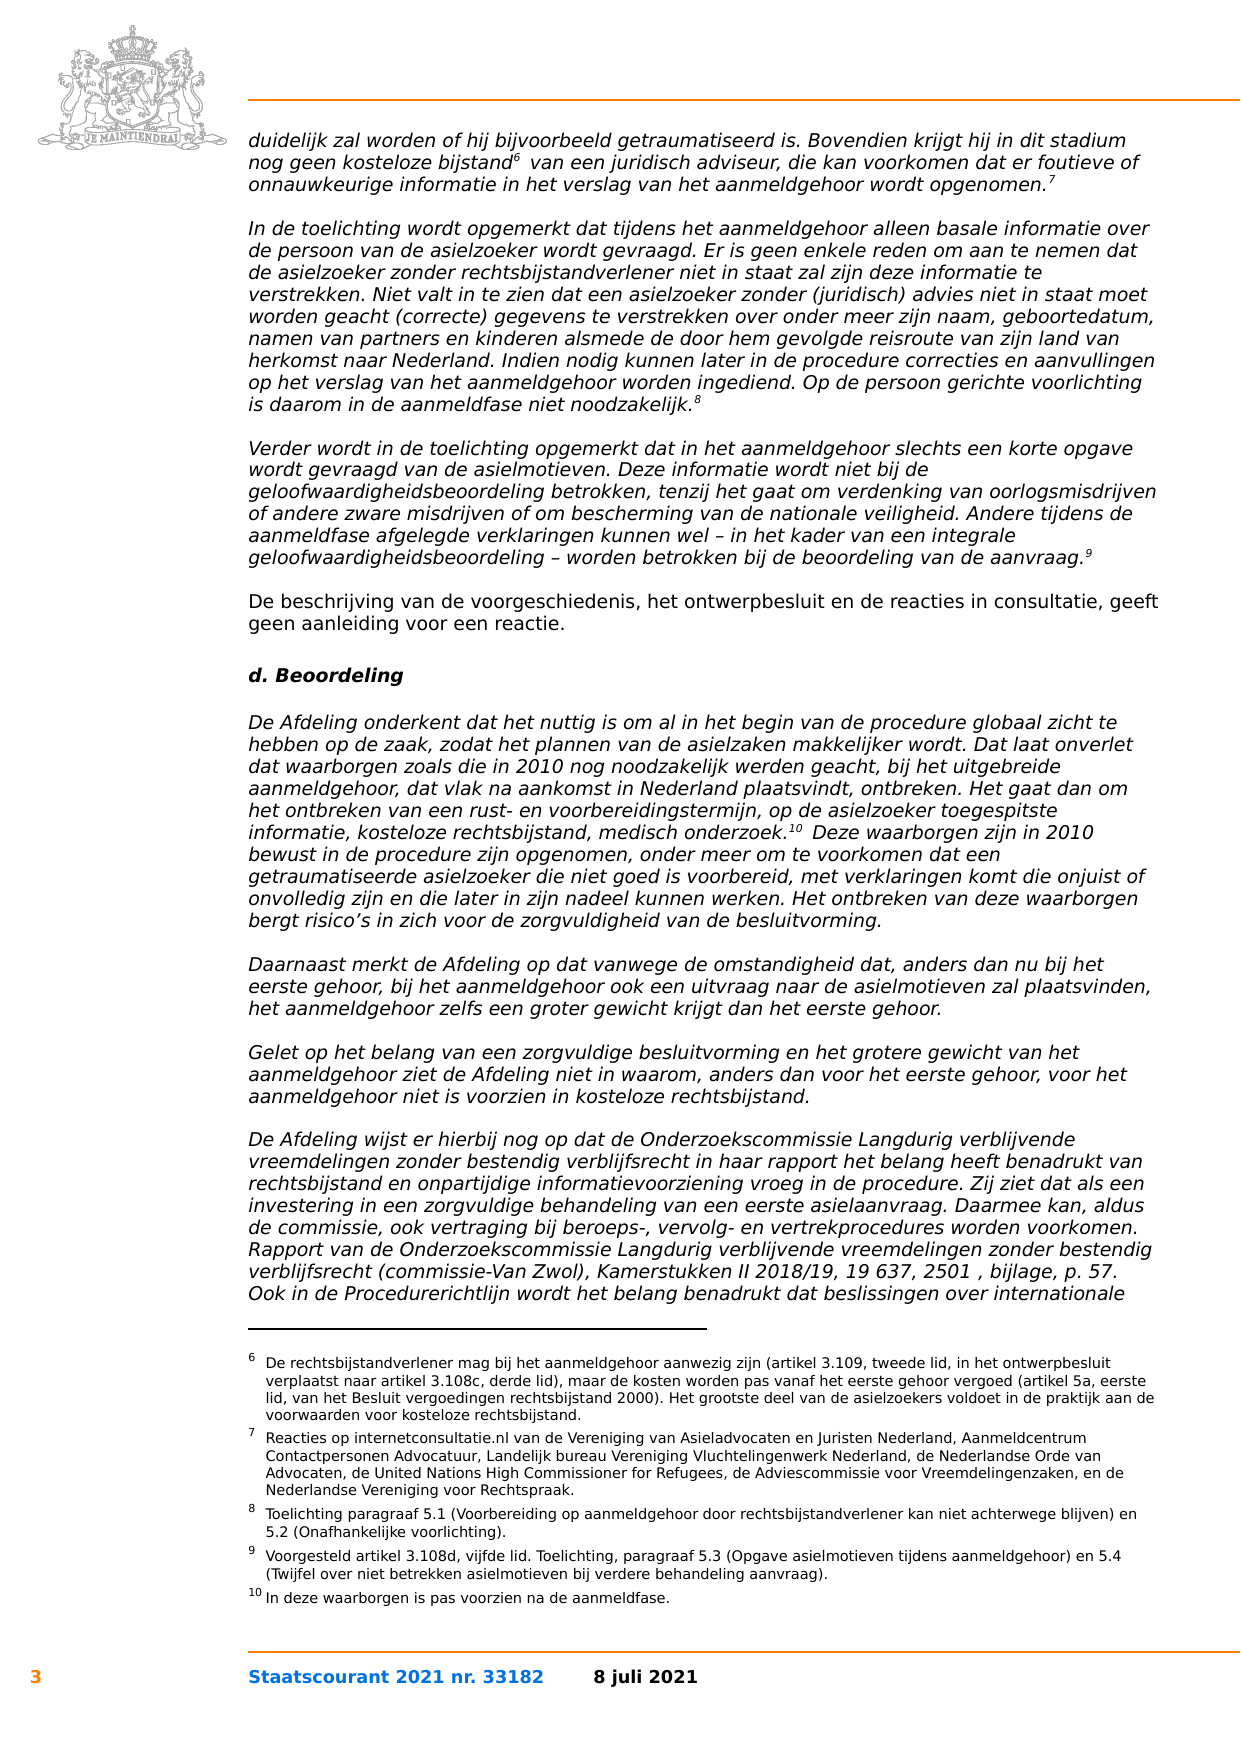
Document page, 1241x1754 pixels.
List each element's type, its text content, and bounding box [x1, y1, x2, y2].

text Voorgesteld artikel 3.108d, vijfde lid. Toelichting, paragraaf 5.3 (Opgave asielmotieven tijdens aanmeldgehoor) en 5.4 (Twijfel over niet betrekken asielmotieven bij verdere behandeling aanvraag). [248, 1544, 1163, 1583]
text De beschrijving van de voorgeschiedenis, het ontwerpbesluit en de reacties in consultatie, geeft geen aanleiding voor een reactie. [248, 591, 1163, 635]
text Reacties op internetconsultatie.nl van de Vereniging van Asieladvocaten en Juristen Nederland, Aanmeldcentrum Contactpersonen Advocatuur, Landelijk bureau Vereniging Vluchtelingenwerk Nederland, de Nederlandse Orde van Advocaten, de United Nations High Commissioner for Refugees, de Adviescommissie voor Vreemdelingenzaken, en de Nederlandse Vereniging voor Rechtspraak. [248, 1426, 1163, 1499]
text duidelijk zal worden of hij bijvoorbeeld getraumatiseerd is. Bovendien krijgt hij in dit stadium nog geen kosteloze bijstand van een juridisch adviseur, die kan voorkomen dat er foutieve of onnauwkeurige informatie in het verslag van het aanmeldgehoor wordt opgenomen. [248, 130, 1163, 196]
text In de toelichting wordt opgemerkt dat tijdens het aanmeldgehoor alleen basale informatie over de persoon van de asielzoeker wordt gevraagd. Er is geen enkele reden om aan te nemen dat de asielzoeker zonder rechtsbijstandverlener niet in staat zal zijn deze informatie te verstrekken. Niet valt in te zien dat een asielzoeker zonder (juridisch) advies niet in staat moet worden geacht (correcte) gegevens te verstrekken over onder meer zijn naam, geboortedatum, namen van partners en kinderen alsmede de door hem gevolgde reisroute van zijn land van herkomst naar Nederland. Indien nodig kunnen later in de procedure correcties en aanvullingen op het verslag van het aanmeldgehoor worden ingediend. Op de persoon gerichte voorlichting is daarom in de aanmeldfase niet noodzakelijk. [248, 218, 1163, 416]
text Verder wordt in de toelichting opgemerkt dat in het aanmeldgehoor slechts een korte opgave wordt gevraagd van de asielmotieven. Deze informatie wordt niet bij de geloofwaardigheidsbeoordeling betrokken, tenzij het gaat om verdenking van oorlogsmisdrijven of andere zware misdrijven of om bescherming van de nationale veiligheid. Andere tijdens de aanmeldfase afgelegde verklaringen kunnen wel – in het kader van een integrale geloofwaardigheidsbeoordeling – worden betrokken bij de beoordeling van de aanvraag. [248, 437, 1163, 569]
subtitle d. Beoordeling [248, 665, 1163, 687]
text Gelet op het belang van een zorgvuldige besluitvorming en het grotere gewicht van het aanmeldgehoor ziet de Afdeling niet in waarom, anders dan voor het eerste gehoor, voor het aanmeldgehoor niet is voorzien in kosteloze rechtsbijstand. [248, 1042, 1163, 1107]
text In deze waarborgen is pas voorzien na de aanmeldfase. [248, 1586, 1163, 1608]
text Daarnaast merkt de Afdeling op dat vanwege de omstandigheid dat, anders dan nu bij het eerste gehoor, bij het aanmeldgehoor ook een uitvraag naar de asielmotieven zal plaatsvinden, het aanmeldgehoor zelfs een groter gewicht krijgt dan het eerste gehoor. [248, 954, 1163, 1020]
text De Afdeling onderkent dat het nuttig is om al in het begin van de procedure globaal zicht te hebben op de zaak, zodat het plannen van de asielzaken makkelijker wordt. Dat laat onverlet dat waarborgen zoals die in 2010 nog noodzakelijk werden geacht, bij het uitgebreide aanmeldgehoor, dat vlak na aankomst in Nederland plaatsvindt, ontbreken. Het gaat dan om het ontbreken van een rust- en voorbereidingstermijn, op de asielzoeker toegespitste informatie, kosteloze rechtsbijstand, medisch onderzoek. Deze waarborgen zijn in 2010 bewust in de procedure zijn opgenomen, onder meer om te voorkomen dat een getraumatiseerde asielzoeker die niet goed is voorbereid, met verklaringen komt die onjuist of onvolledig zijn en die later in zijn nadeel kunnen werken. Het ontbreken van deze waarborgen bergt risico’s in zich voor de zorgvuldigheid van de besluitvorming. [248, 712, 1163, 932]
text De rechtsbijstandverlener mag bij het aanmeldgehoor aanwezig zijn (artikel 3.109, tweede lid, in het ontwerpbesluit verplaatst naar artikel 3.108c, derde lid), maar de kosten worden pas vanaf het eerste gehoor vergoed (artikel 5a, eerste lid, van het Besluit vergoedingen rechtsbijstand 2000). Het grootste deel van de asielzoekers voldoet in de praktijk aan de voorwaarden voor kosteloze rechtsbijstand. [248, 1351, 1163, 1423]
text De Afdeling wijst er hierbij nog op dat de Onderzoekscommissie Langdurig verblijvende vreemdelingen zonder bestendig verblijfsrecht in haar rapport het belang heeft benadrukt van rechtsbijstand en onpartijdige informatievoorziening vroeg in de procedure. Zij ziet dat als een investering in een zorgvuldige behandeling van een eerste asielaanvraag. Daarmee kan, aldus de commissie, ook vertraging bij beroeps-, vervolg- en vertrekprocedures worden voorkomen. Rapport van de Onderzoekscommissie Langdurig verblijvende vreemdelingen zonder bestendig verblijfsrecht (commissie-Van Zwol), Kamerstukken II 2018/19, 19 637, 2501 , bijlage, p. 57. Ook in de Procedurerichtlijn wordt het belang benadrukt dat beslissingen over internationale [248, 1129, 1163, 1305]
picture [38, 25, 227, 150]
text Toelichting paragraaf 5.1 (Voorbereiding op aanmeldgehoor door rechtsbijstandverlener kan niet achterwege blijven) en 5.2 (Onafhankelijke voorlichting). [248, 1502, 1163, 1541]
